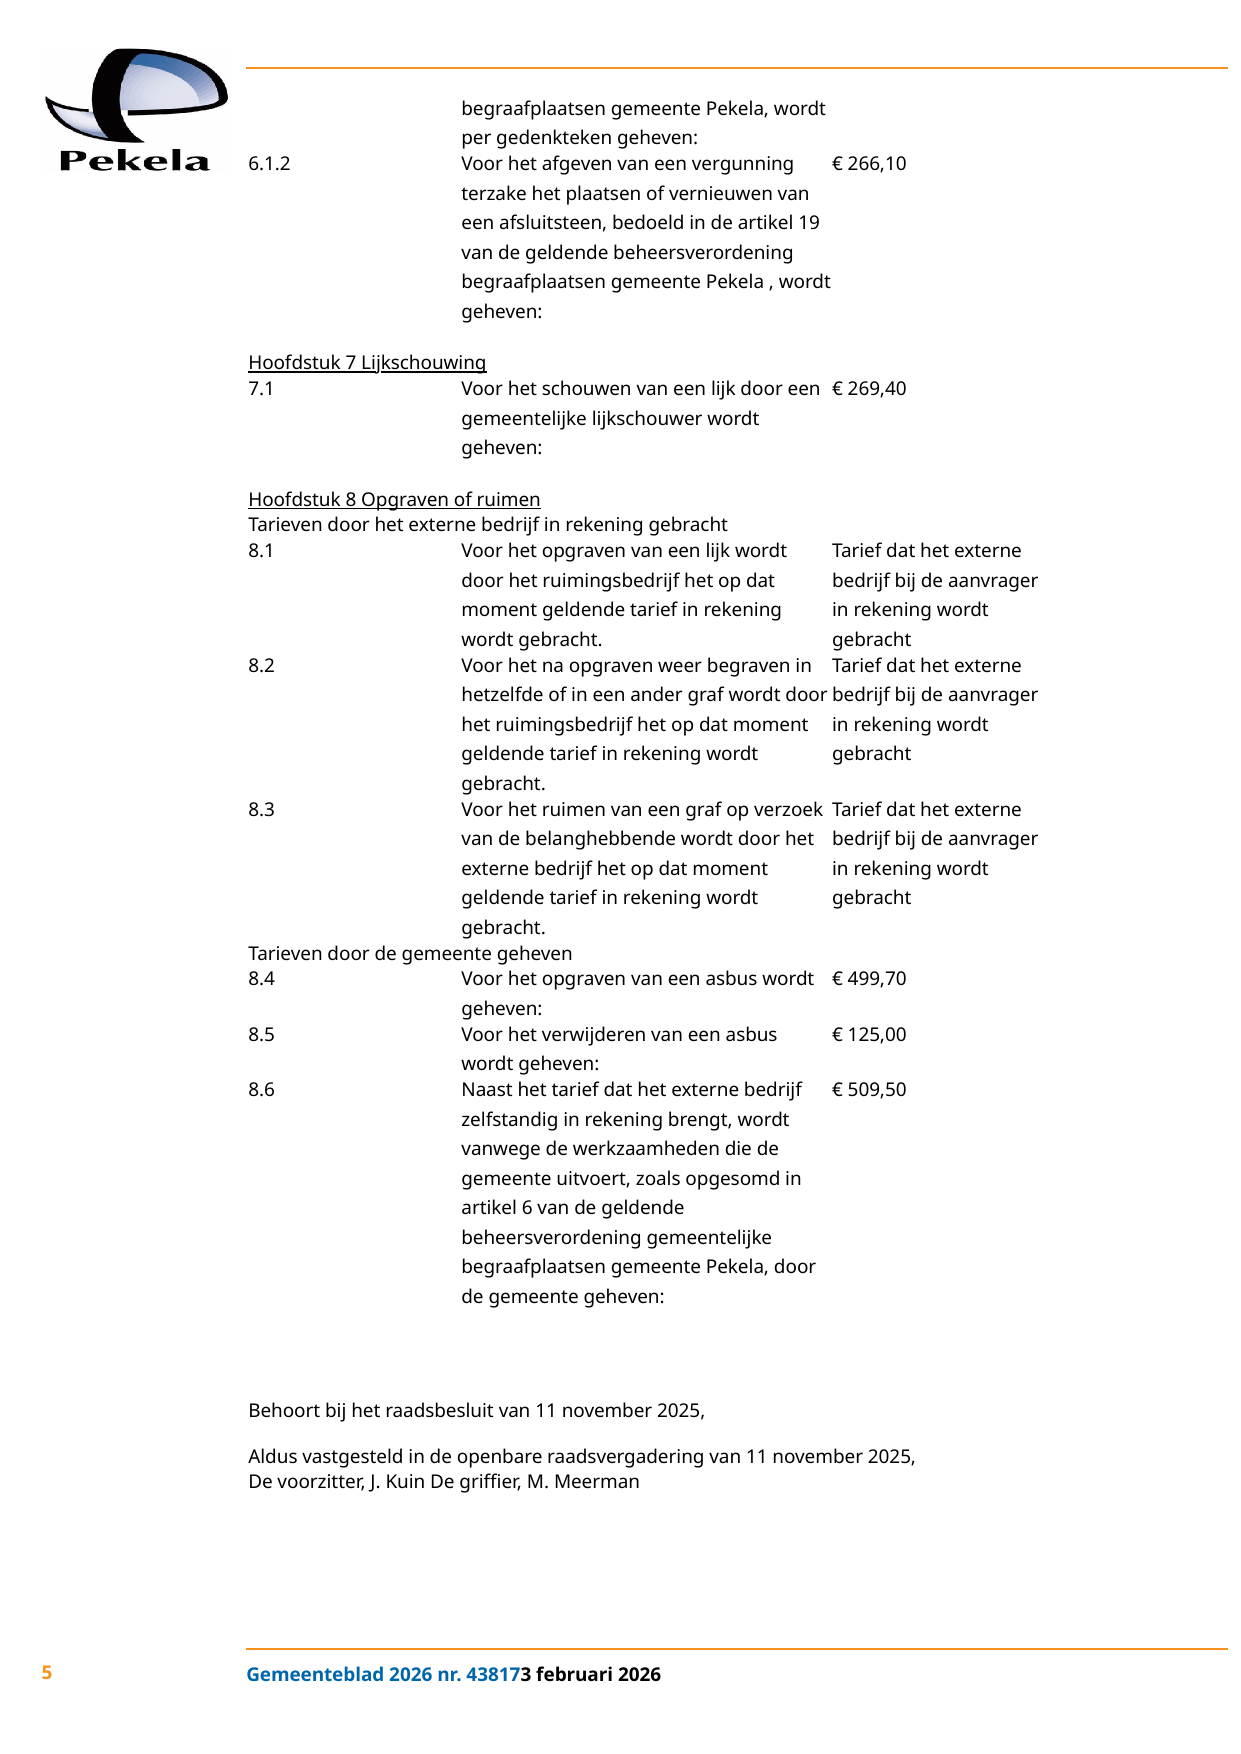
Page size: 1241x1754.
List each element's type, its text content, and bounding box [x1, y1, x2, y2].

table_cell 8.3 [248, 796, 461, 940]
text Behoort bij het raadsbesluit van 11 november 2025, [248, 1397, 1152, 1423]
table_cell Tarieven door de gemeente geheven [248, 940, 832, 966]
table_cell Hoofdstuk 7 Lijkschouwing [248, 350, 832, 375]
table_cell Voor het afgeven van een vergunning terzake het plaatsen of vernieuwen van een afsluitsteen, bedoeld in de artikel 19 van de geldende beheersverordening begraafplaatsen gemeente Pekela , wordt geheven: [461, 150, 832, 324]
table_cell 8.6 [248, 1076, 461, 1309]
table_cell Voor het schouwen van een lijk door een gemeentelijke lijkschouwer wordt geheven: [461, 375, 832, 460]
table_cell Naast het tarief dat het externe bedrijf zelfstandig in rekening brengt, wordt vanwege de werkzaamheden die de gemeente uitvoert, zoals opgesomd in artikel 6 van de geldende beheersverordening gemeentelijke begraafplaatsen gemeente Pekela, door de gemeente geheven: [461, 1076, 832, 1309]
table_cell [248, 324, 461, 349]
table_cell Voor het opgraven van een asbus wordt geheven: [461, 966, 832, 1021]
table_cell [248, 95, 461, 150]
table_cell 7.1 [248, 375, 461, 460]
table_cell Voor het opgraven van een lijk wordt door het ruimingsbedrijf het op dat moment geldende tarief in rekening wordt gebracht. [461, 537, 832, 652]
table_cell Tarieven door het externe bedrijf in rekening gebracht [248, 512, 832, 537]
table_cell [832, 324, 1045, 349]
table_cell [461, 1309, 832, 1335]
table_cell € 269,40 [832, 375, 1045, 460]
table_cell € 266,10 [832, 150, 1045, 324]
table_cell € 499,70 [832, 966, 1045, 1021]
table_cell 8.5 [248, 1021, 461, 1076]
table_cell [832, 486, 1045, 512]
table_cell [248, 460, 461, 486]
table_cell Tarief dat het externe bedrijf bij de aanvrager in rekening wordt gebracht [832, 537, 1045, 652]
table_cell [832, 460, 1045, 486]
table_cell 6.1.2 [248, 150, 461, 324]
picture [41, 47, 231, 172]
table_cell [832, 1309, 1045, 1335]
table_cell Voor het ruimen van een graf op verzoek van de belanghebbende wordt door het externe bedrijf het op dat moment geldende tarief in rekening wordt gebracht. [461, 796, 832, 940]
table_cell Tarief dat het externe bedrijf bij de aanvrager in rekening wordt gebracht [832, 652, 1045, 796]
table_cell [461, 460, 832, 486]
table_cell 8.2 [248, 652, 461, 796]
table_cell begraafplaatsen gemeente Pekela, wordt per gedenkteken geheven: [461, 95, 832, 150]
table_cell 8.1 [248, 537, 461, 652]
table_cell Tarief dat het externe bedrijf bij de aanvrager in rekening wordt gebracht [832, 796, 1045, 940]
text De voorzitter, J. Kuin De griffier, M. Meerman [248, 1468, 1152, 1494]
table_cell Voor het verwijderen van een asbus wordt geheven: [461, 1021, 832, 1076]
table_cell € 509,50 [832, 1076, 1045, 1309]
table_cell [832, 940, 1045, 966]
table_cell Voor het na opgraven weer begraven in hetzelfde of in een ander graf wordt door het ruimingsbedrijf het op dat moment geldende tarief in rekening wordt gebracht. [461, 652, 832, 796]
table_cell [832, 512, 1045, 537]
table_cell 8.4 [248, 966, 461, 1021]
table_cell Hoofdstuk 8 Opgraven of ruimen [248, 486, 832, 512]
table_cell [461, 324, 832, 349]
table_cell [832, 350, 1045, 375]
text Aldus vastgesteld in de openbare raadsvergadering van 11 november 2025, [248, 1443, 1152, 1468]
table_cell € 125,00 [832, 1021, 1045, 1076]
table_cell [832, 95, 1045, 150]
table_cell [248, 1309, 461, 1335]
